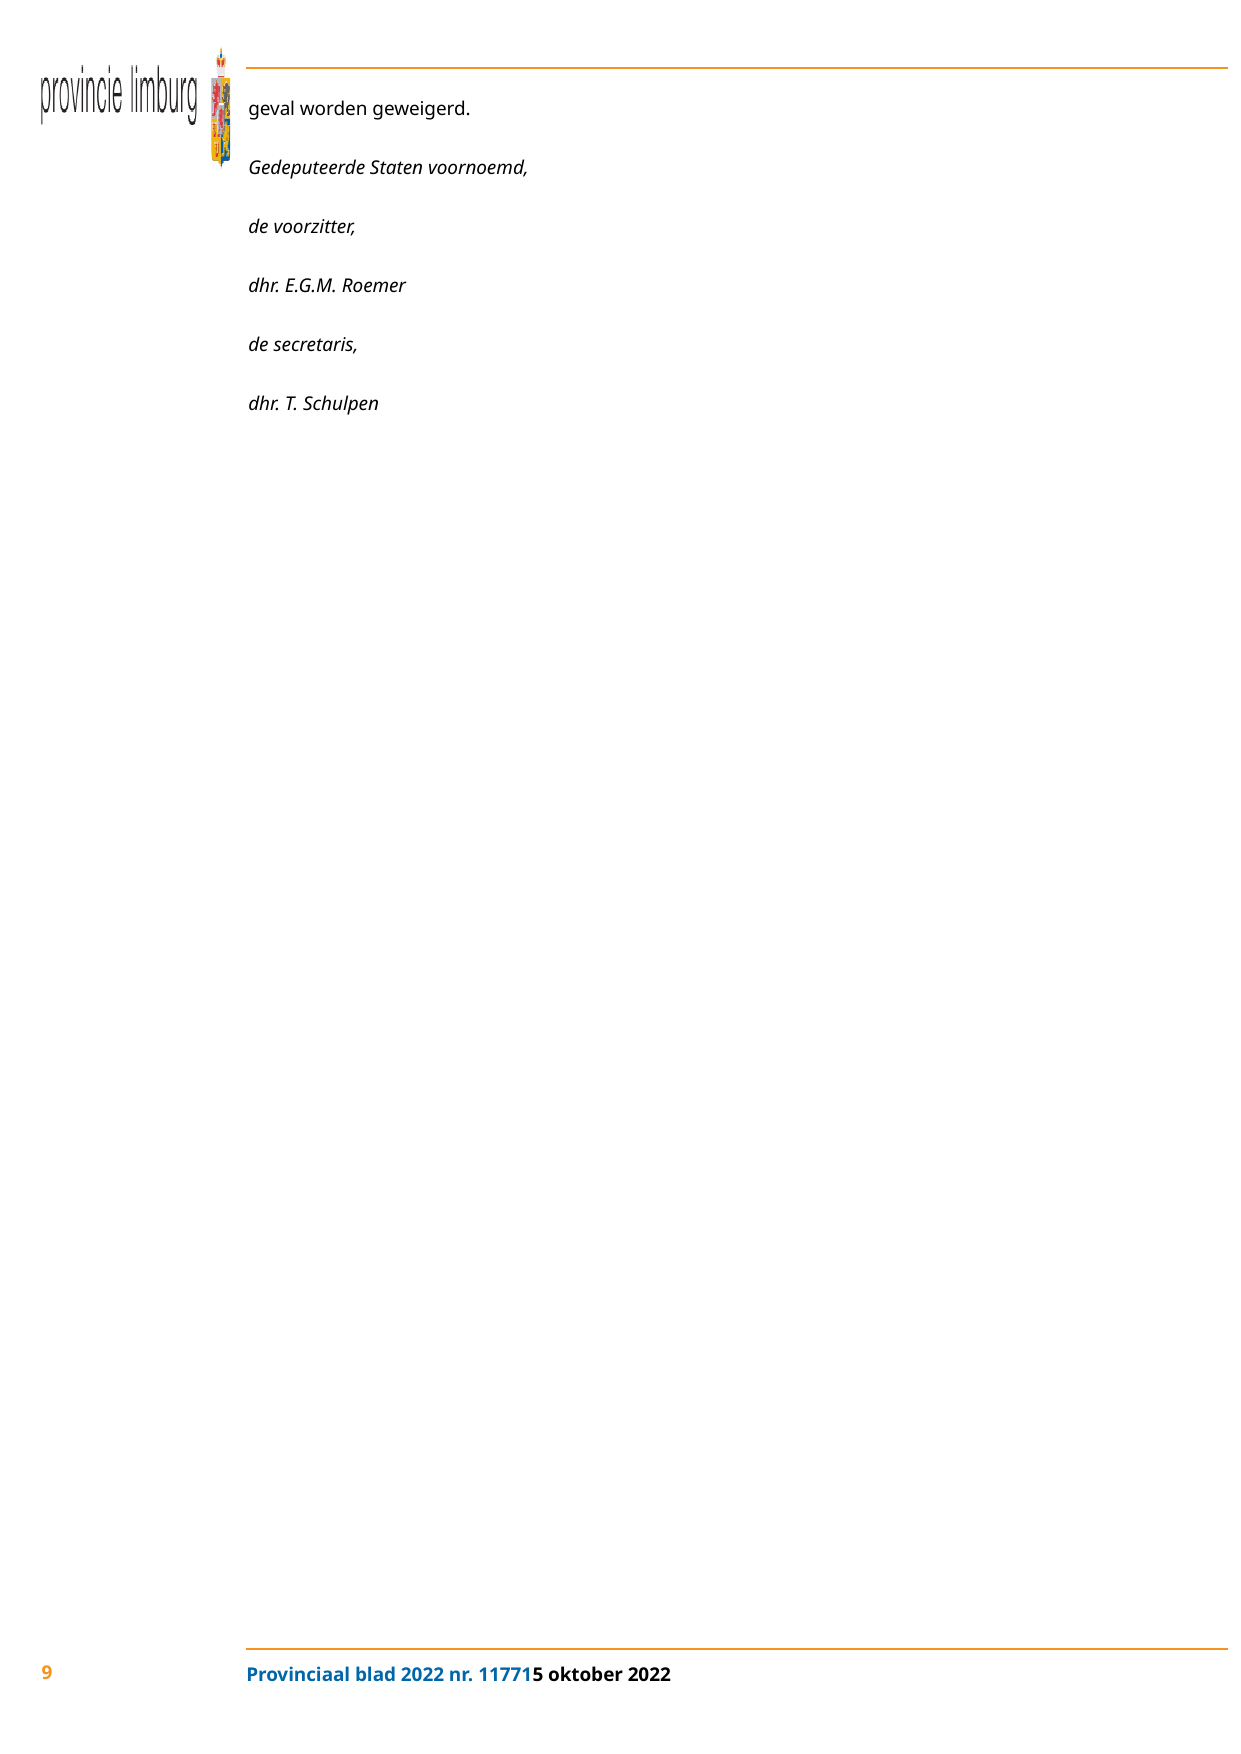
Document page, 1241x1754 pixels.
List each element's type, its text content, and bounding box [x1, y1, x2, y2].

text dhr. T. Schulpen [248, 391, 1152, 416]
picture [41, 47, 231, 172]
text Gedeputeerde Staten voornoemd, [248, 154, 1152, 180]
text de voorzitter, [248, 213, 1152, 239]
text geval worden geweigerd. [248, 95, 1152, 121]
text dhr. E.G.M. Roemer [248, 272, 1152, 298]
text de secretaris, [248, 331, 1152, 357]
